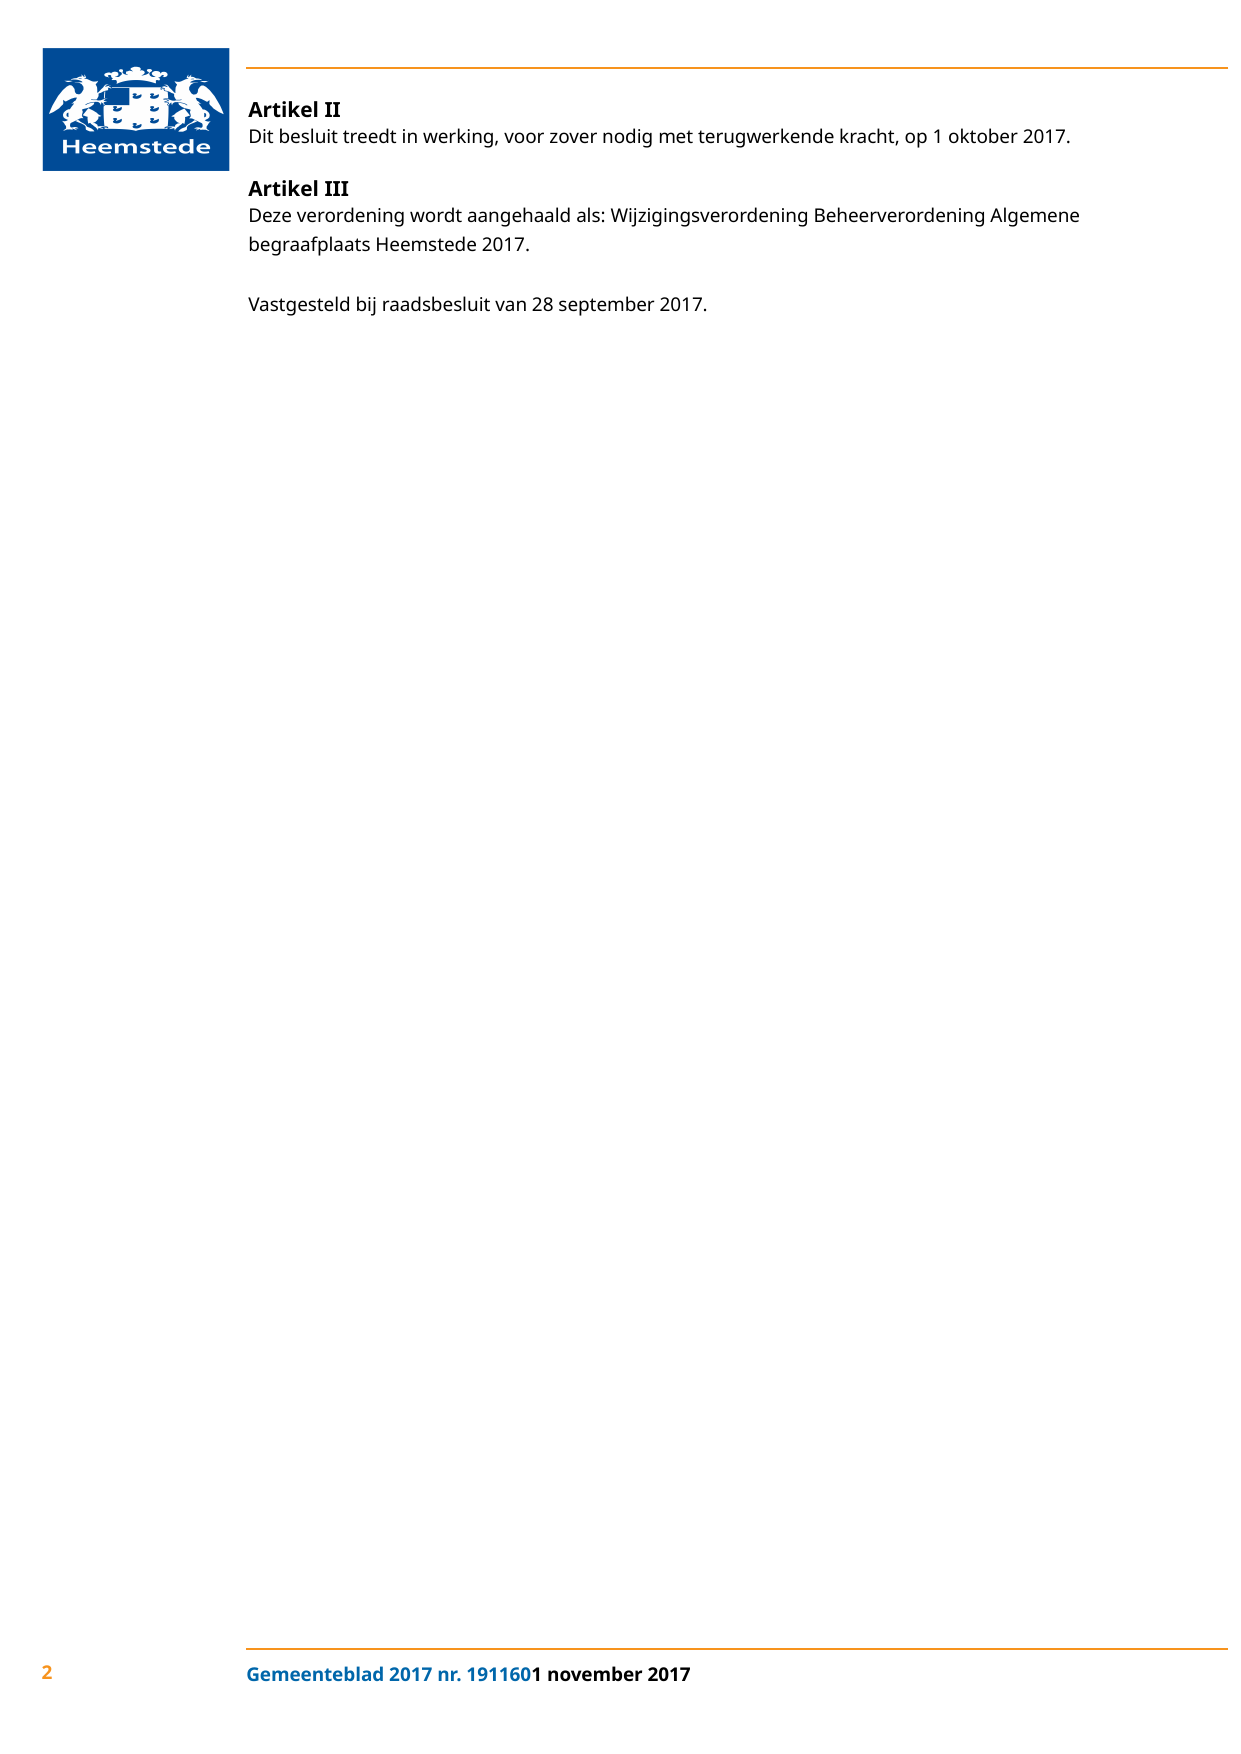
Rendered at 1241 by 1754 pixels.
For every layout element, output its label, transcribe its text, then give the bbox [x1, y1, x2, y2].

text Artikel III [248, 174, 1152, 202]
text Artikel II [248, 95, 1152, 123]
picture [41, 47, 231, 172]
text Deze verordening wordt aangehaald als: Wijzigingsverordening Beheerverordening Algemene begraafplaats Heemstede 2017. [248, 202, 1152, 257]
text Vastgesteld bij raadsbesluit van 28 september 2017. [248, 291, 1152, 317]
text Dit besluit treedt in werking, voor zover nodig met terugwerkende kracht, op 1 oktober 2017. [248, 123, 1152, 149]
